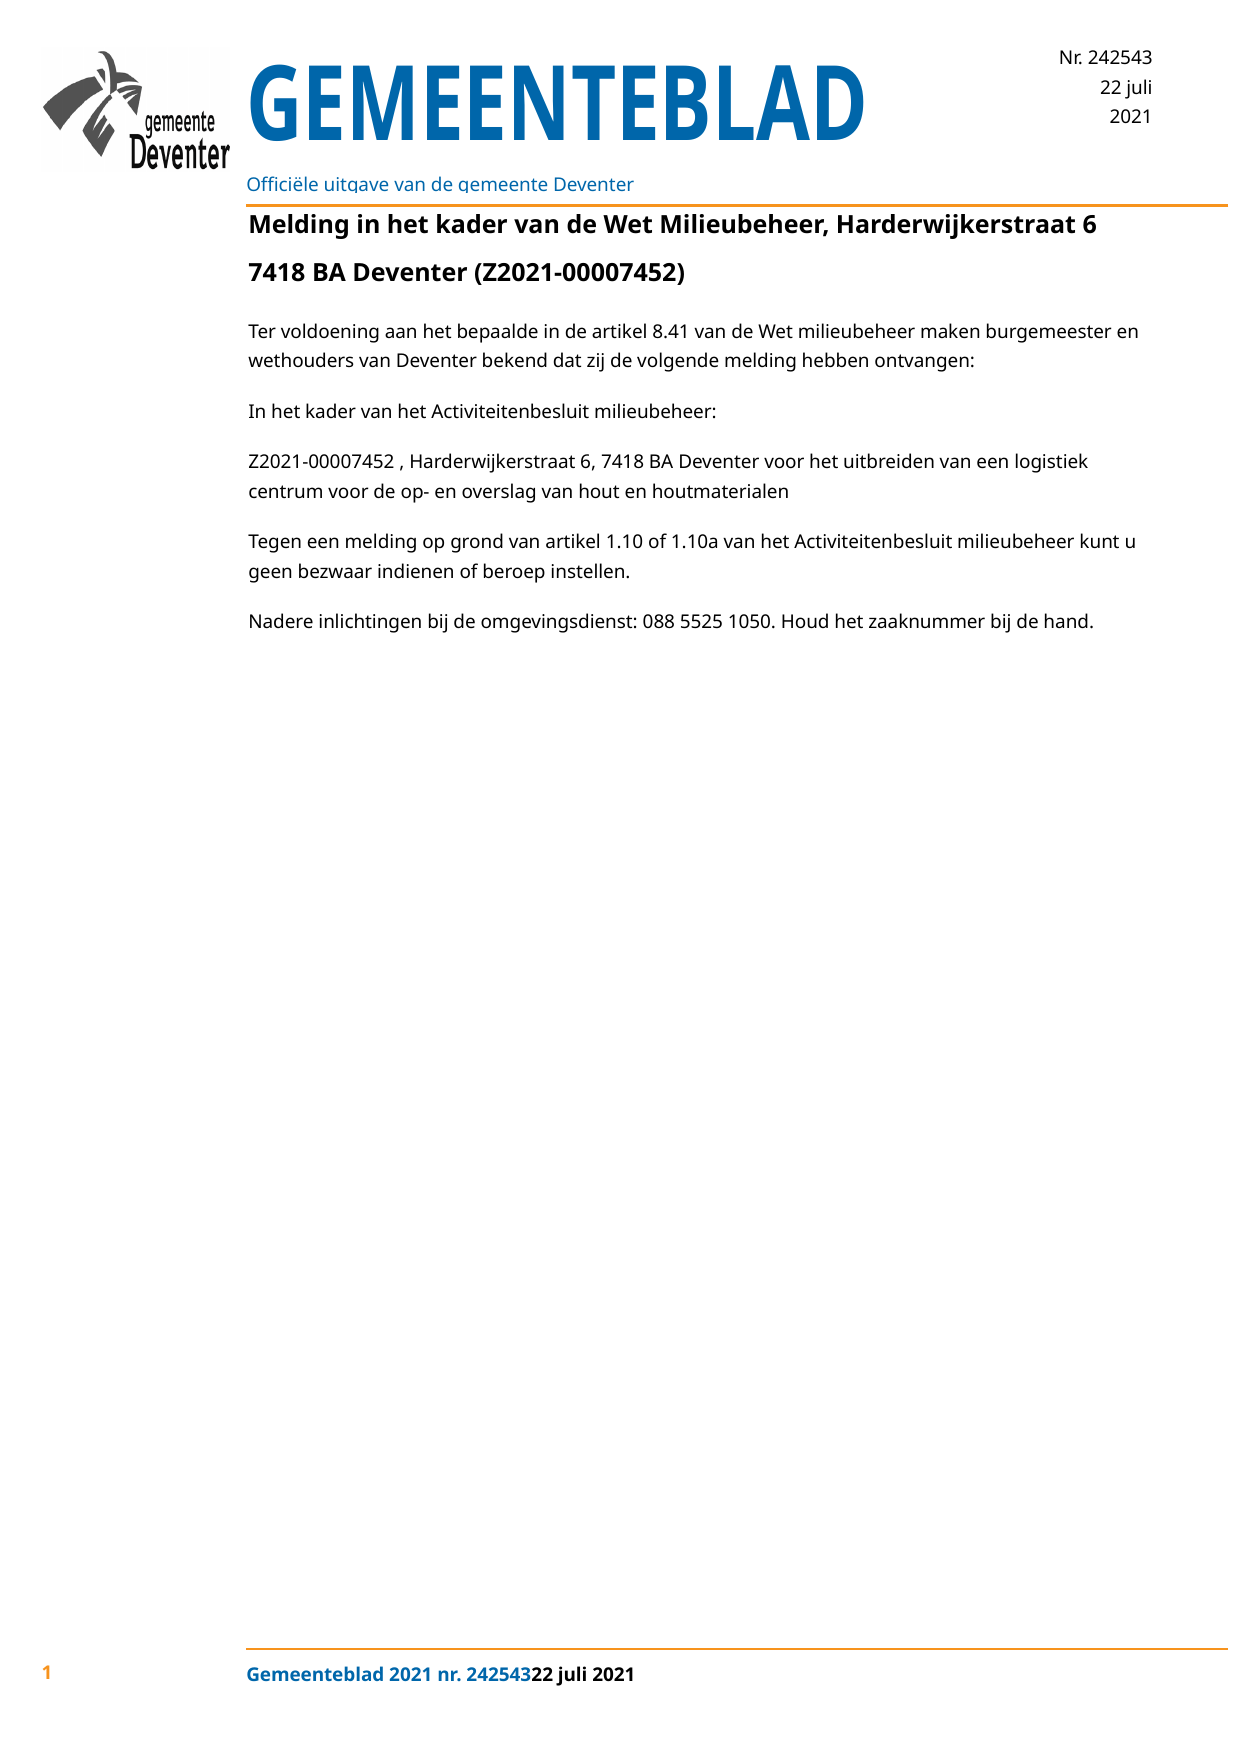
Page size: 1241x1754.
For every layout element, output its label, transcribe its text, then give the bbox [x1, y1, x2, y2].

text Ter voldoening aan het bepaalde in de artikel 8.41 van de Wet milieubeheer maken burgemeester en wethouders van Deventer bekend dat zij de volgende melding hebben ontvangen: [248, 318, 1152, 373]
text Melding in het kader van de Wet Milieubeheer, Harderwijkerstraat 6 7418 BA Deventer (Z2021-00007452) [248, 207, 1152, 288]
text In het kader van het Activiteitenbesluit milieubeheer: [248, 398, 1152, 424]
text Nadere inlichtingen bij de omgevingsdienst: 088 5525 1050. Houd het zaaknummer bij de hand. [248, 608, 1152, 634]
picture [41, 47, 231, 172]
text Z2021-00007452 , Harderwijkerstraat 6, 7418 BA Deventer voor het uitbreiden van een logistiek centrum voor de op- en overslag van hout en houtmaterialen [248, 448, 1152, 504]
text Tegen een melding op grond van artikel 1.10 of 1.10a van het Activiteitenbesluit milieubeheer kunt u geen bezwaar indienen of beroep instellen. [248, 528, 1152, 584]
